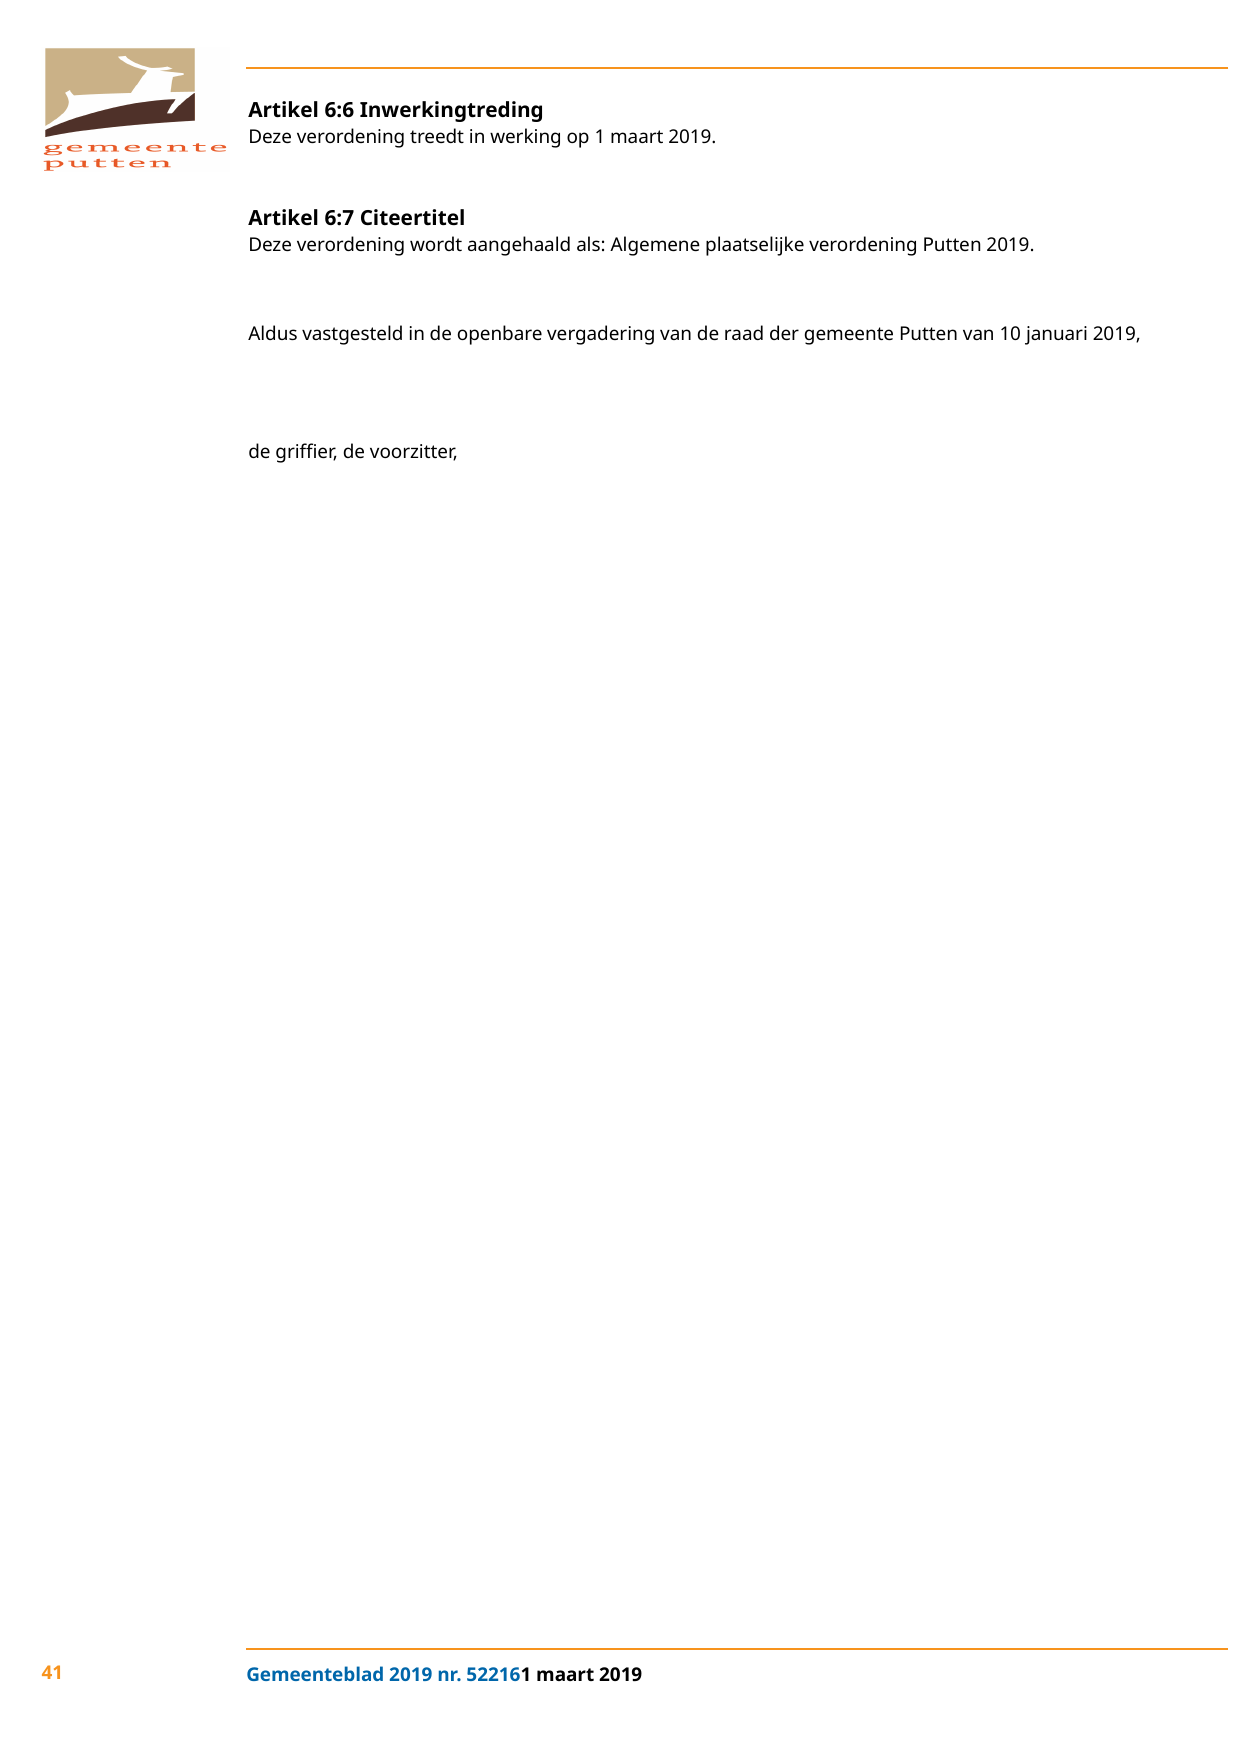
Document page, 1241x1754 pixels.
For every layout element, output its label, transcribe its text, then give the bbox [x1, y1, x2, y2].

text Artikel 6:6 Inwerkingtreding [248, 95, 1152, 123]
text Deze verordening treedt in werking op 1 maart 2019. [248, 123, 1152, 149]
text Deze verordening wordt aangehaald als: Algemene plaatselijke verordening Putten 2019. [248, 232, 1152, 257]
picture [41, 47, 231, 172]
text de griffier, de voorzitter, [248, 439, 1152, 464]
text Artikel 6:7 Citeertitel [248, 203, 1152, 232]
text Aldus vastgesteld in de openbare vergadering van de raad der gemeente Putten van 10 januari 2019, [248, 320, 1152, 346]
